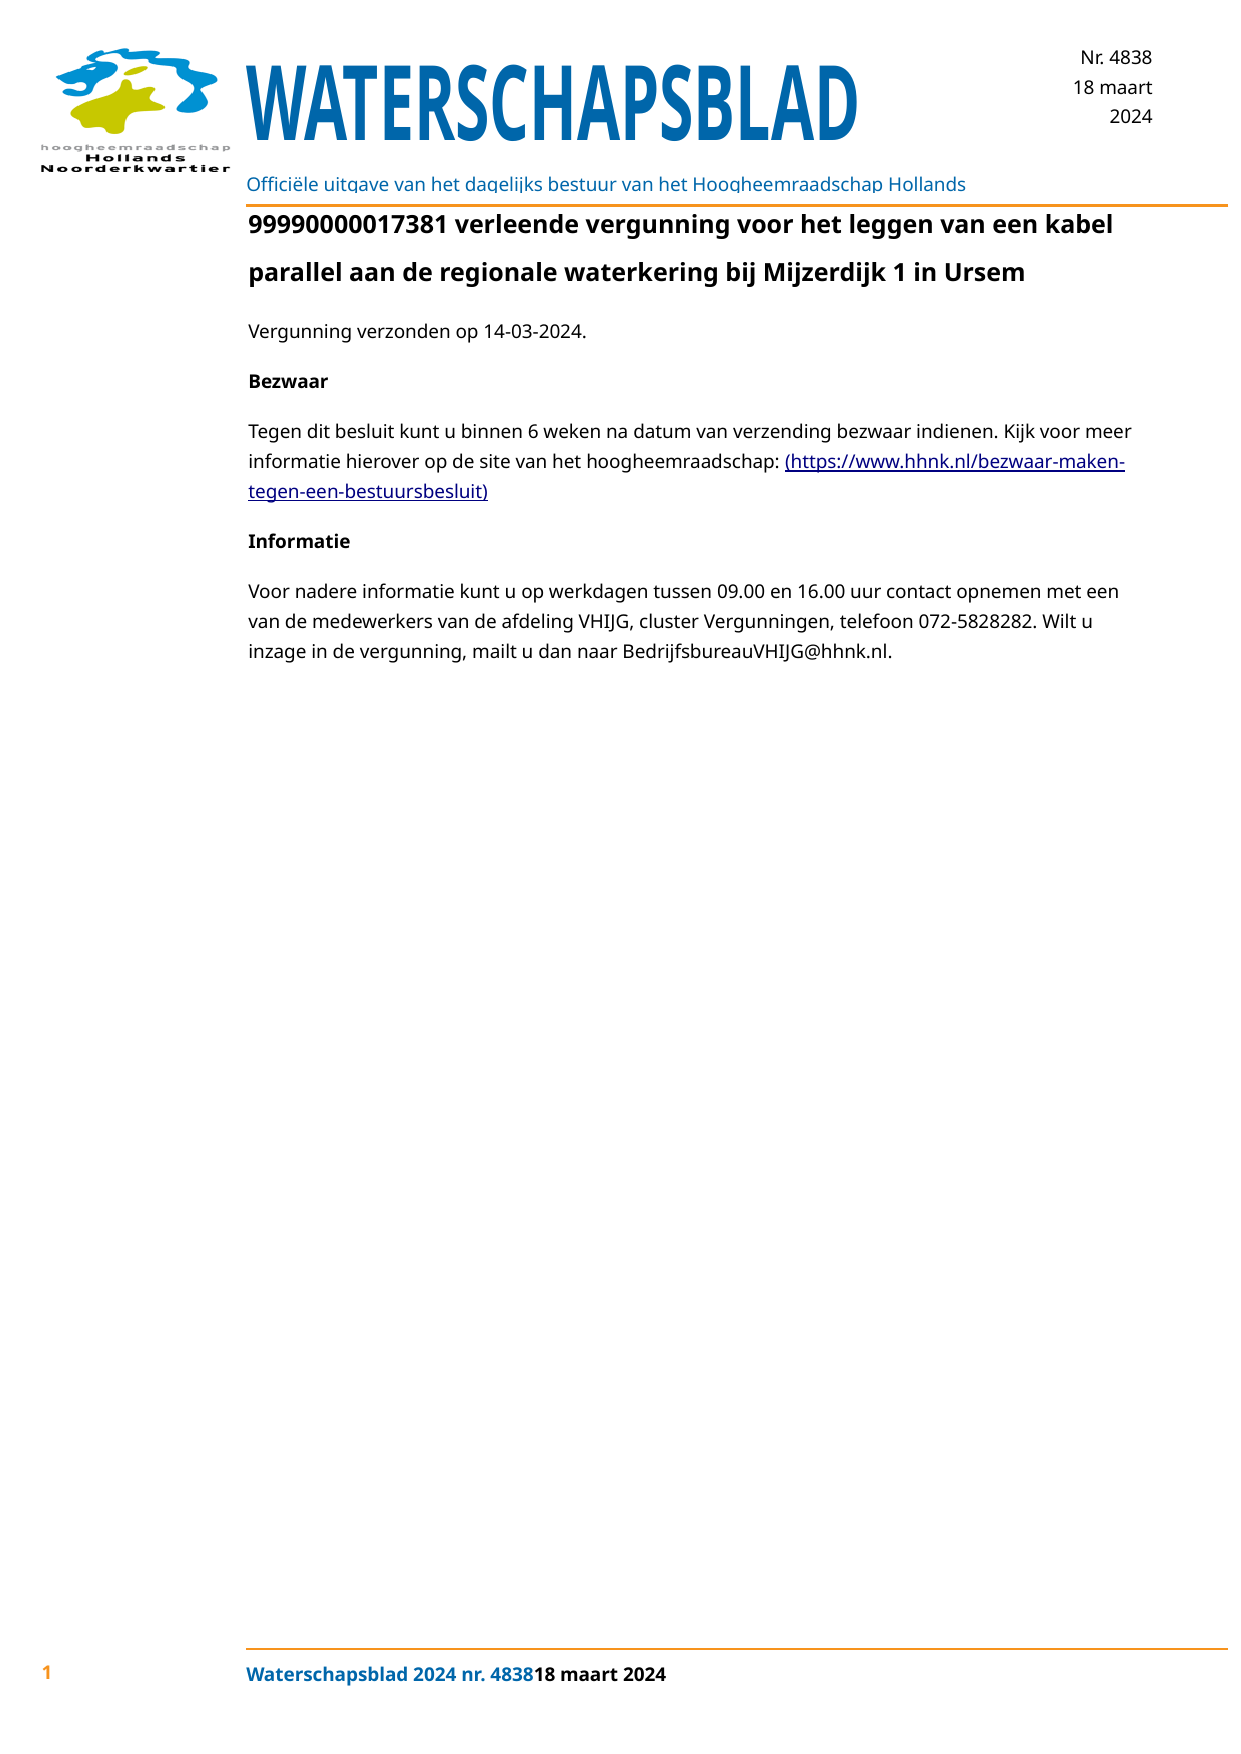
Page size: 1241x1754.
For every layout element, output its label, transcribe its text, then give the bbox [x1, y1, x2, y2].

text Tegen dit besluit kunt u binnen 6 weken na datum van verzending bezwaar indienen. Kijk voor meer informatie hierover op de site van het hoogheemraadschap: (https://www.hhnk.nl/bezwaar-maken-tegen-een-bestuursbesluit) [248, 419, 1152, 504]
text Informatie [248, 528, 1152, 554]
text Voor nadere informatie kunt u op werkdagen tussen 09.00 en 16.00 uur contact opnemen met een van de medewerkers van de afdeling VHIJG, cluster Vergunningen, telefoon 072-5828282. Wilt u inzage in de vergunning, mailt u dan naar BedrijfsbureauVHIJG@hhnk.nl. [248, 579, 1152, 664]
text Vergunning verzonden op 14-03-2024. [248, 318, 1152, 344]
picture [41, 47, 231, 172]
text Bezwaar [248, 368, 1152, 394]
text 99990000017381 verleende vergunning voor het leggen van een kabel parallel aan de regionale waterkering bij Mijzerdijk 1 in Ursem [248, 207, 1152, 288]
